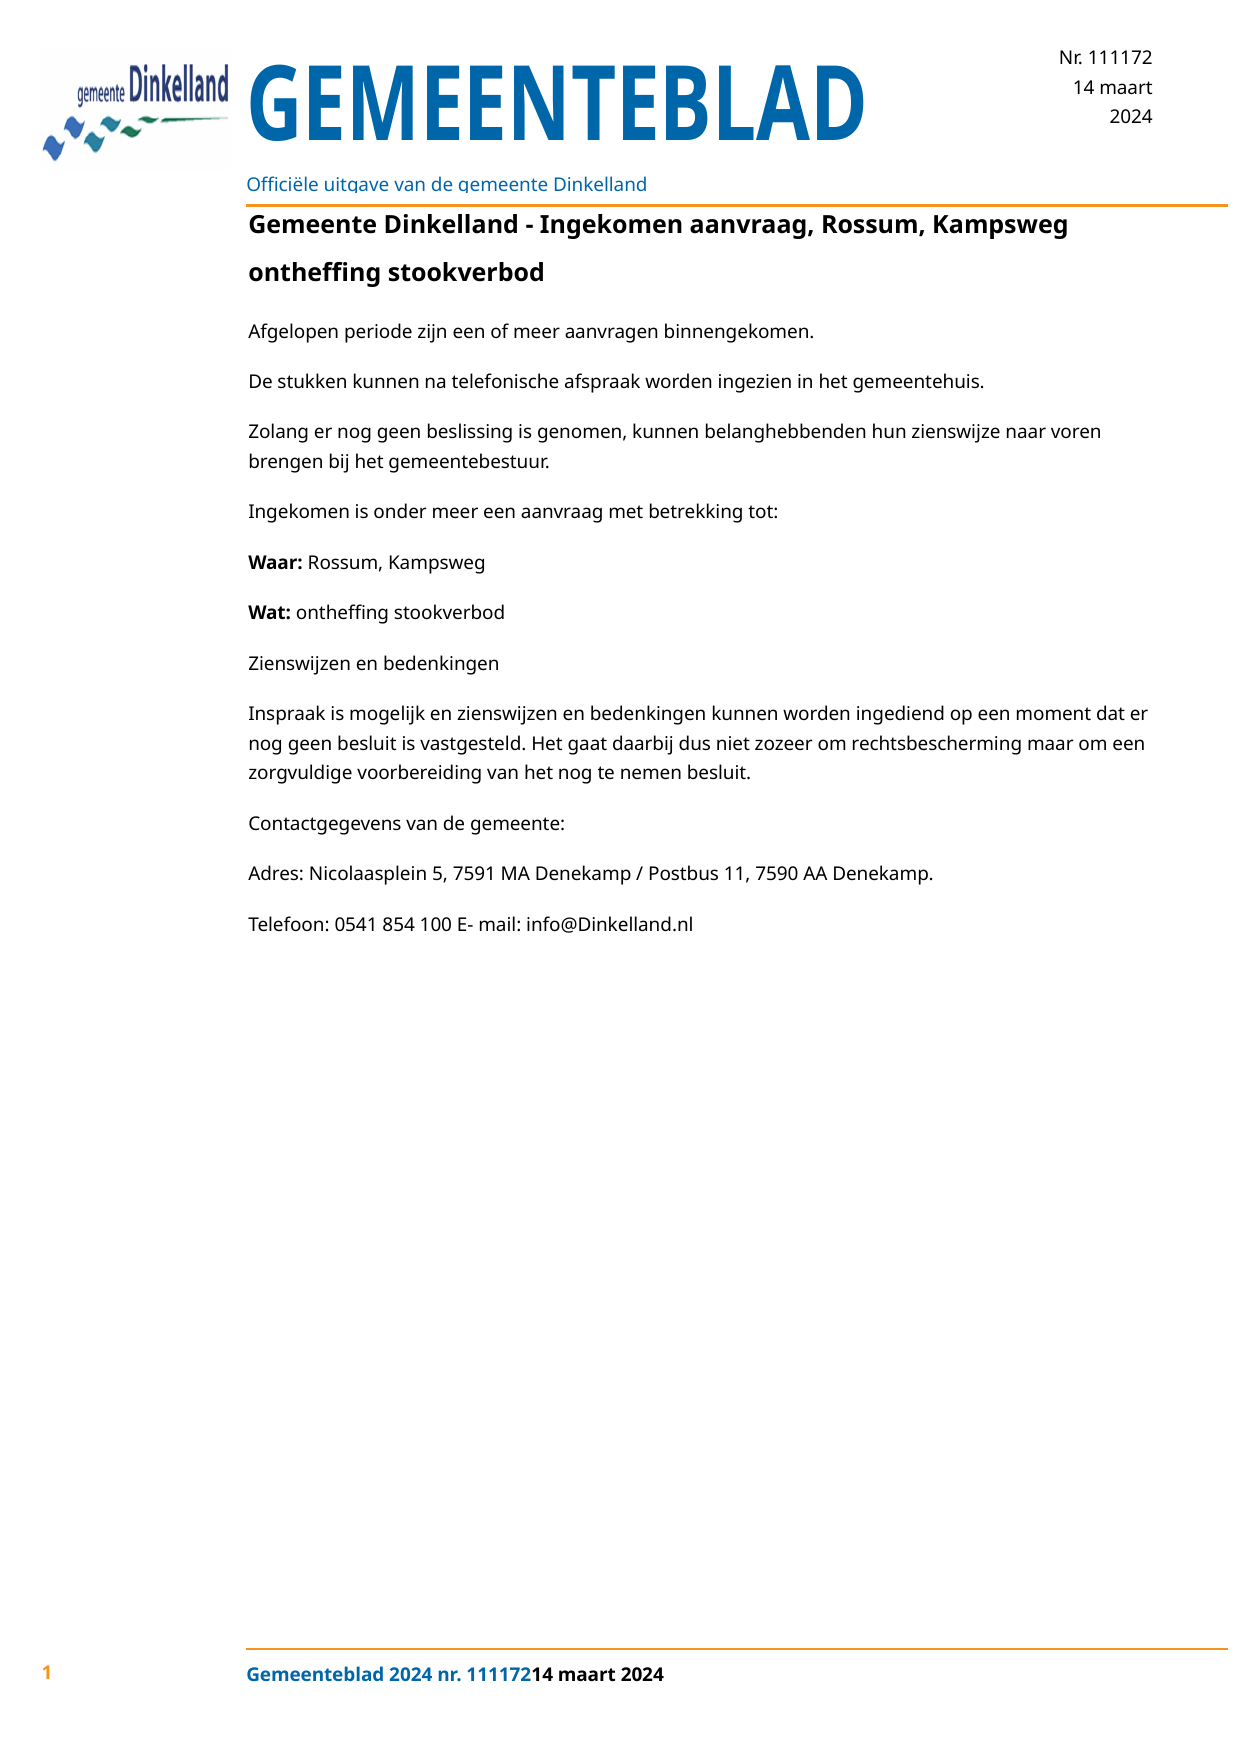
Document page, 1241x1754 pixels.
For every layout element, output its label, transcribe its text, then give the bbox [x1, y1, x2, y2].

text Zolang er nog geen beslissing is genomen, kunnen belanghebbenden hun zienswijze naar voren brengen bij het gemeentebestuur. [248, 419, 1152, 474]
text Zienswijzen en bedenkingen [248, 650, 1152, 676]
text Waar: Rossum, Kampsweg [248, 549, 1152, 575]
text Inspraak is mogelijk en zienswijzen en bedenkingen kunnen worden ingediend op een moment dat er nog geen besluit is vastgesteld. Het gaat daarbij dus niet zozeer om rechtsbescherming maar om een zorgvuldige voorbereiding van het nog te nemen besluit. [248, 700, 1152, 785]
text Wat: ontheffing stookverbod [248, 599, 1152, 625]
text Ingekomen is onder meer een aanvraag met betrekking tot: [248, 499, 1152, 524]
text Gemeente Dinkelland - Ingekomen aanvraag, Rossum, Kampsweg ontheffing stookverbod [248, 207, 1152, 288]
text De stukken kunnen na telefonische afspraak worden ingezien in het gemeentehuis. [248, 368, 1152, 394]
text Adres: Nicolaasplein 5, 7591 MA Denekamp / Postbus 11, 7590 AA Denekamp. [248, 860, 1152, 886]
text Afgelopen periode zijn een of meer aanvragen binnengekomen. [248, 318, 1152, 344]
text Telefoon: 0541 854 100 E- mail: info@Dinkelland.nl [248, 911, 1152, 937]
text Contactgegevens van de gemeente: [248, 810, 1152, 836]
picture [41, 47, 231, 172]
